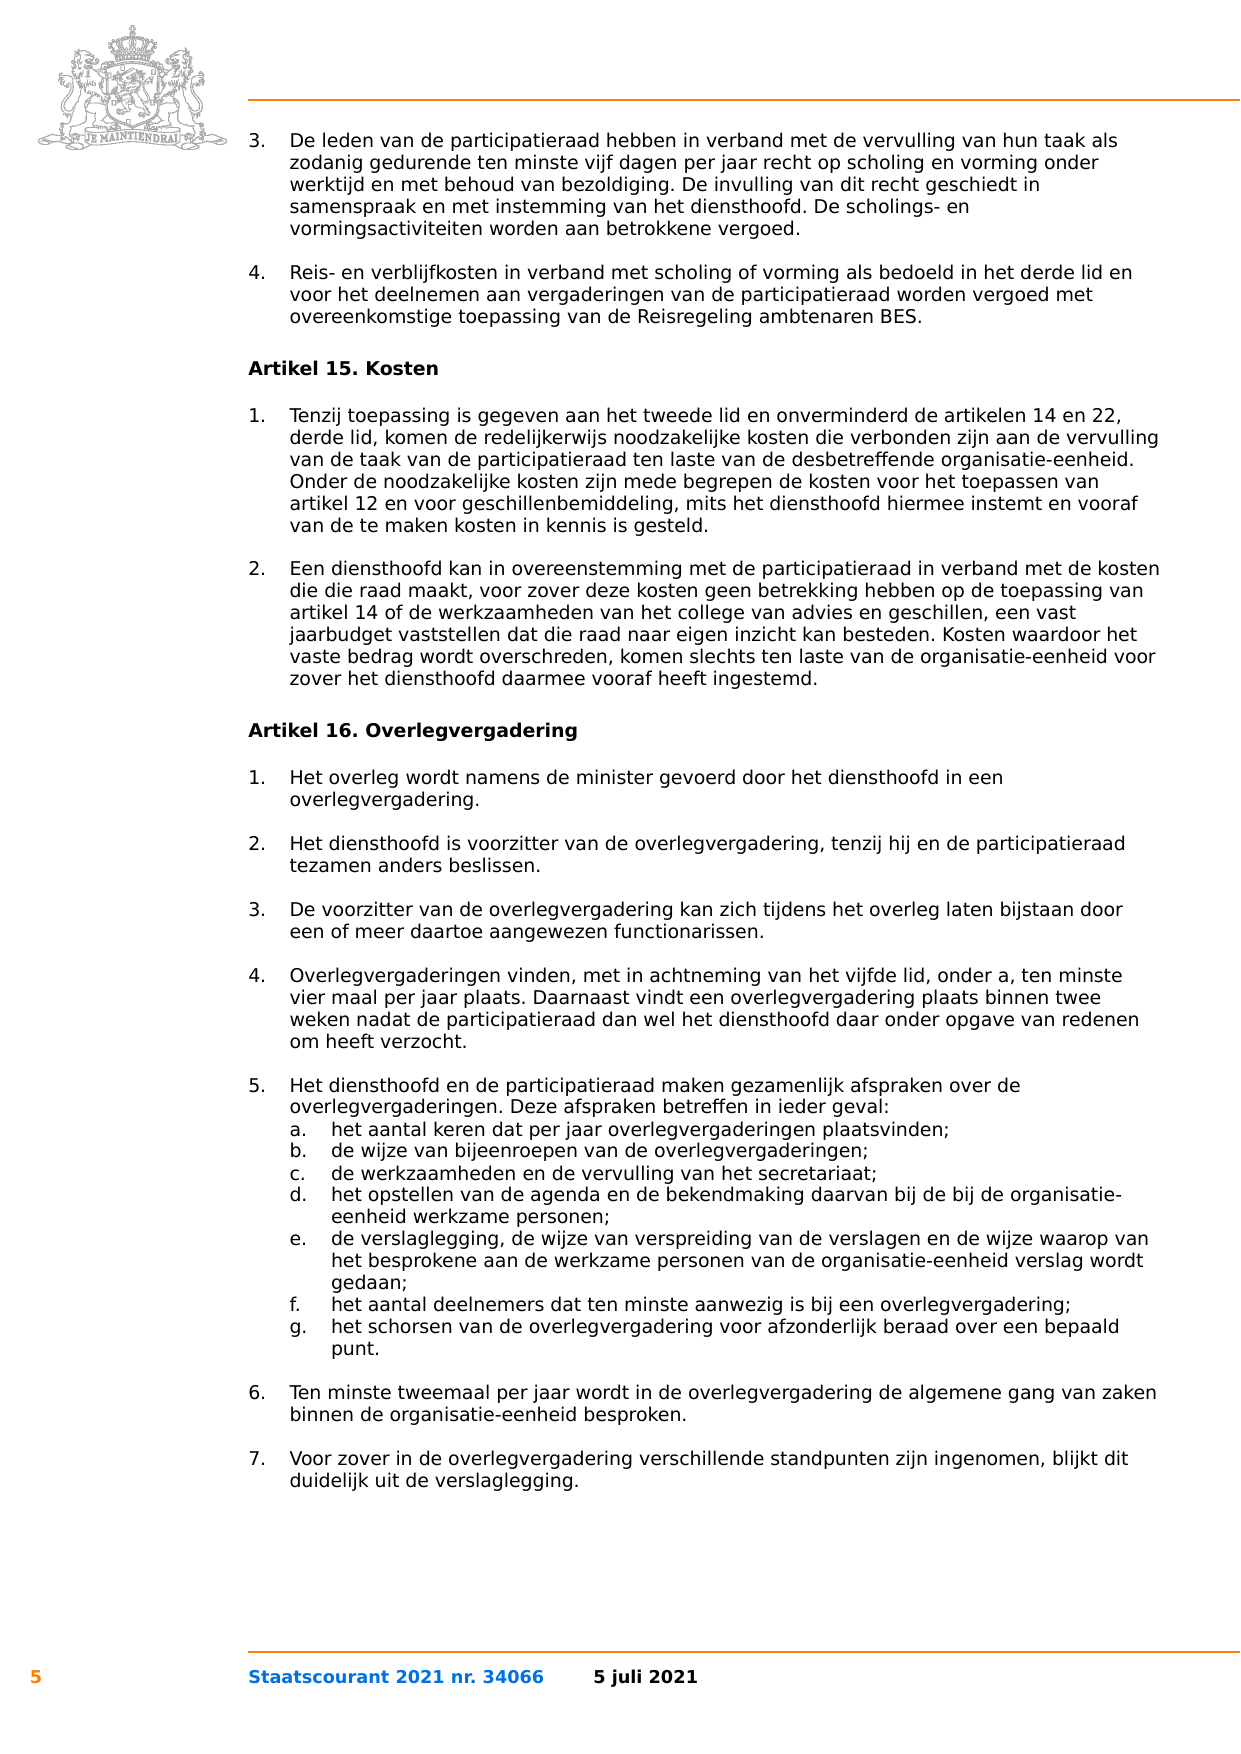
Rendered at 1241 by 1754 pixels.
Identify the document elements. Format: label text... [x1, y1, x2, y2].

text g. het schorsen van de overlegvergadering voor afzonderlijk beraad over een bepaald punt. [289, 1316, 1163, 1360]
text 3. De leden van de participatieraad hebben in verband met de vervulling van hun taak als zodanig gedurende ten minste vijf dagen per jaar recht op scholing en vorming onder werktijd en met behoud van bezoldiging. De invulling van dit recht geschiedt in samenspraak en met instemming van het diensthoofd. De scholings- en vormingsactiviteiten worden aan betrokkene vergoed. [248, 130, 1163, 240]
text c. de werkzaamheden en de vervulling van het secretariaat; [289, 1162, 1163, 1184]
text 4. Reis- en verblijfkosten in verband met scholing of vorming als bedoeld in het derde lid en voor het deelnemen aan vergaderingen van de participatieraad worden vergoed met overeenkomstige toepassing van de Reisregeling ambtenaren BES. [248, 262, 1163, 328]
text 7. Voor zover in de overlegvergadering verschillende standpunten zijn ingenomen, blijkt dit duidelijk uit de verslaglegging. [248, 1448, 1163, 1492]
text f. het aantal deelnemers dat ten minste aanwezig is bij een overlegvergadering; [289, 1294, 1163, 1316]
text 1. Tenzij toepassing is gegeven aan het tweede lid en onverminderd de artikelen 14 en 22, derde lid, komen de redelijkerwijs noodzakelijke kosten die verbonden zijn aan de vervulling van de taak van de participatieraad ten laste van de desbetreffende organisatie-eenheid. Onder de noodzakelijke kosten zijn mede begrepen de kosten voor het toepassen van artikel 12 en voor geschillenbemiddeling, mits het diensthoofd hiermee instemt en vooraf van de te maken kosten in kennis is gesteld. [248, 404, 1163, 536]
subtitle Artikel 15. Kosten [248, 358, 1163, 379]
text b. de wijze van bijeenroepen van de overlegvergaderingen; [289, 1140, 1163, 1162]
text 3. De voorzitter van de overlegvergadering kan zich tijdens het overleg laten bijstaan door een of meer daartoe aangewezen functionarissen. [248, 899, 1163, 943]
text 2. Het diensthoofd is voorzitter van de overlegvergadering, tenzij hij en de participatieraad tezamen anders beslissen. [248, 833, 1163, 877]
text 4. Overlegvergaderingen vinden, met in achtneming van het vijfde lid, onder a, ten minste vier maal per jaar plaats. Daarnaast vindt een overlegvergadering plaats binnen twee weken nadat de participatieraad dan wel het diensthoofd daar onder opgave van redenen om heeft verzocht. [248, 965, 1163, 1053]
text 5. Het diensthoofd en de participatieraad maken gezamenlijk afspraken over de overlegvergaderingen. Deze afspraken betreffen in ieder geval: [248, 1074, 1163, 1118]
picture [38, 25, 227, 150]
subtitle Artikel 16. Overlegvergadering [248, 720, 1163, 742]
text e. de verslaglegging, de wijze van verspreiding van de verslagen en de wijze waarop van het besprokene aan de werkzame personen van de organisatie-eenheid verslag wordt gedaan; [289, 1228, 1163, 1294]
text d. het opstellen van de agenda en de bekendmaking daarvan bij de bij de organisatie-eenheid werkzame personen; [289, 1184, 1163, 1228]
text 6. Ten minste tweemaal per jaar wordt in de overlegvergadering de algemene gang van zaken binnen de organisatie-eenheid besproken. [248, 1382, 1163, 1426]
text a. het aantal keren dat per jaar overlegvergaderingen plaatsvinden; [289, 1118, 1163, 1140]
text 1. Het overleg wordt namens de minister gevoerd door het diensthoofd in een overlegvergadering. [248, 767, 1163, 811]
text 2. Een diensthoofd kan in overeenstemming met de participatieraad in verband met de kosten die die raad maakt, voor zover deze kosten geen betrekking hebben op de toepassing van artikel 14 of de werkzaamheden van het college van advies en geschillen, een vast jaarbudget vaststellen dat die raad naar eigen inzicht kan besteden. Kosten waardoor het vaste bedrag wordt overschreden, komen slechts ten laste van de organisatie-eenheid voor zover het diensthoofd daarmee vooraf heeft ingestemd. [248, 558, 1163, 690]
